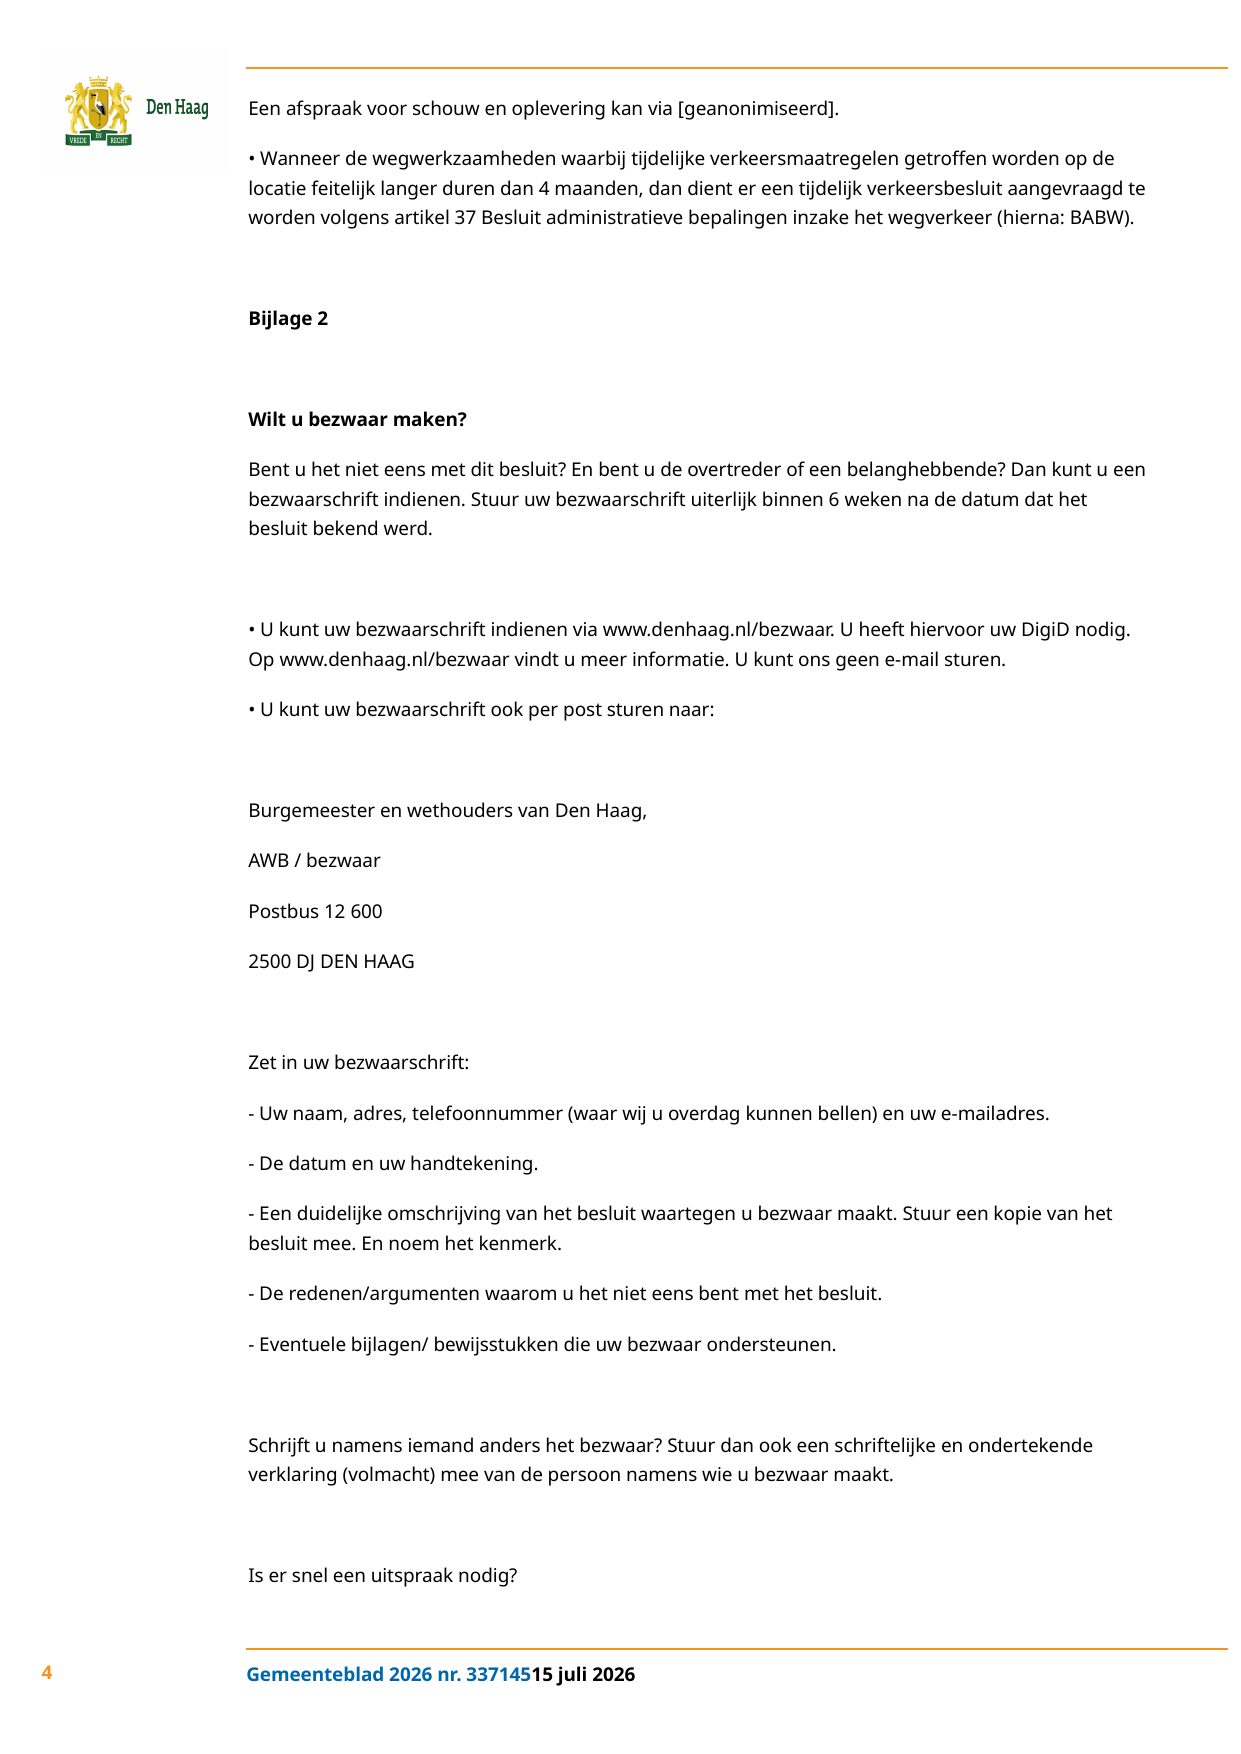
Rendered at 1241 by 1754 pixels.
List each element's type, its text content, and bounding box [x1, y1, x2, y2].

text Bent u het niet eens met dit besluit? En bent u de overtreder of een belanghebbende? Dan kunt u een bezwaarschrift indienen. Stuur uw bezwaarschrift uiterlijk binnen 6 weken na de datum dat het besluit bekend werd. [248, 456, 1152, 541]
text Burgemeester en wethouders van Den Haag, [248, 797, 1152, 823]
text Is er snel een uitspraak nodig? [248, 1562, 1152, 1588]
text Postbus 12 600 [248, 898, 1152, 924]
text Bijlage 2 [248, 305, 1152, 331]
text • U kunt uw bezwaarschrift indienen via www.denhaag.nl/bezwaar. U heeft hiervoor uw DigiD nodig. Op www.denhaag.nl/bezwaar vindt u meer informatie. U kunt ons geen e-mail sturen. [248, 616, 1152, 672]
text - Uw naam, adres, telefoonnummer (waar wij u overdag kunnen bellen) en uw e-mailadres. [248, 1100, 1152, 1126]
text AWB / bezwaar [248, 848, 1152, 873]
text Wilt u bezwaar maken? [248, 406, 1152, 432]
text Een afspraak voor schouw en oplevering kan via [geanonimiseerd]. [248, 95, 1152, 121]
text - De redenen/argumenten waarom u het niet eens bent met het besluit. [248, 1281, 1152, 1306]
text 2500 DJ DEN HAAG [248, 948, 1152, 974]
text • U kunt uw bezwaarschrift ook per post sturen naar: [248, 696, 1152, 722]
text - De datum en uw handtekening. [248, 1150, 1152, 1176]
text Schrijft u namens iemand anders het bezwaar? Stuur dan ook een schriftelijke en ondertekende verklaring (volmacht) mee van de persoon namens wie u bezwaar maakt. [248, 1432, 1152, 1487]
picture [41, 47, 231, 172]
text - Een duidelijke omschrijving van het besluit waartegen u bezwaar maakt. Stuur een kopie van het besluit mee. En noem het kenmerk. [248, 1201, 1152, 1256]
text • Wanneer de wegwerkzaamheden waarbij tijdelijke verkeersmaatregelen getroffen worden op de locatie feitelijk langer duren dan 4 maanden, dan dient er een tijdelijk verkeersbesluit aangevraagd te worden volgens artikel 37 Besluit administratieve bepalingen inzake het wegverkeer (hierna: BABW). [248, 145, 1152, 230]
text Zet in uw bezwaarschrift: [248, 1049, 1152, 1075]
text - Eventuele bijlagen/ bewijsstukken die uw bezwaar ondersteunen. [248, 1331, 1152, 1357]
